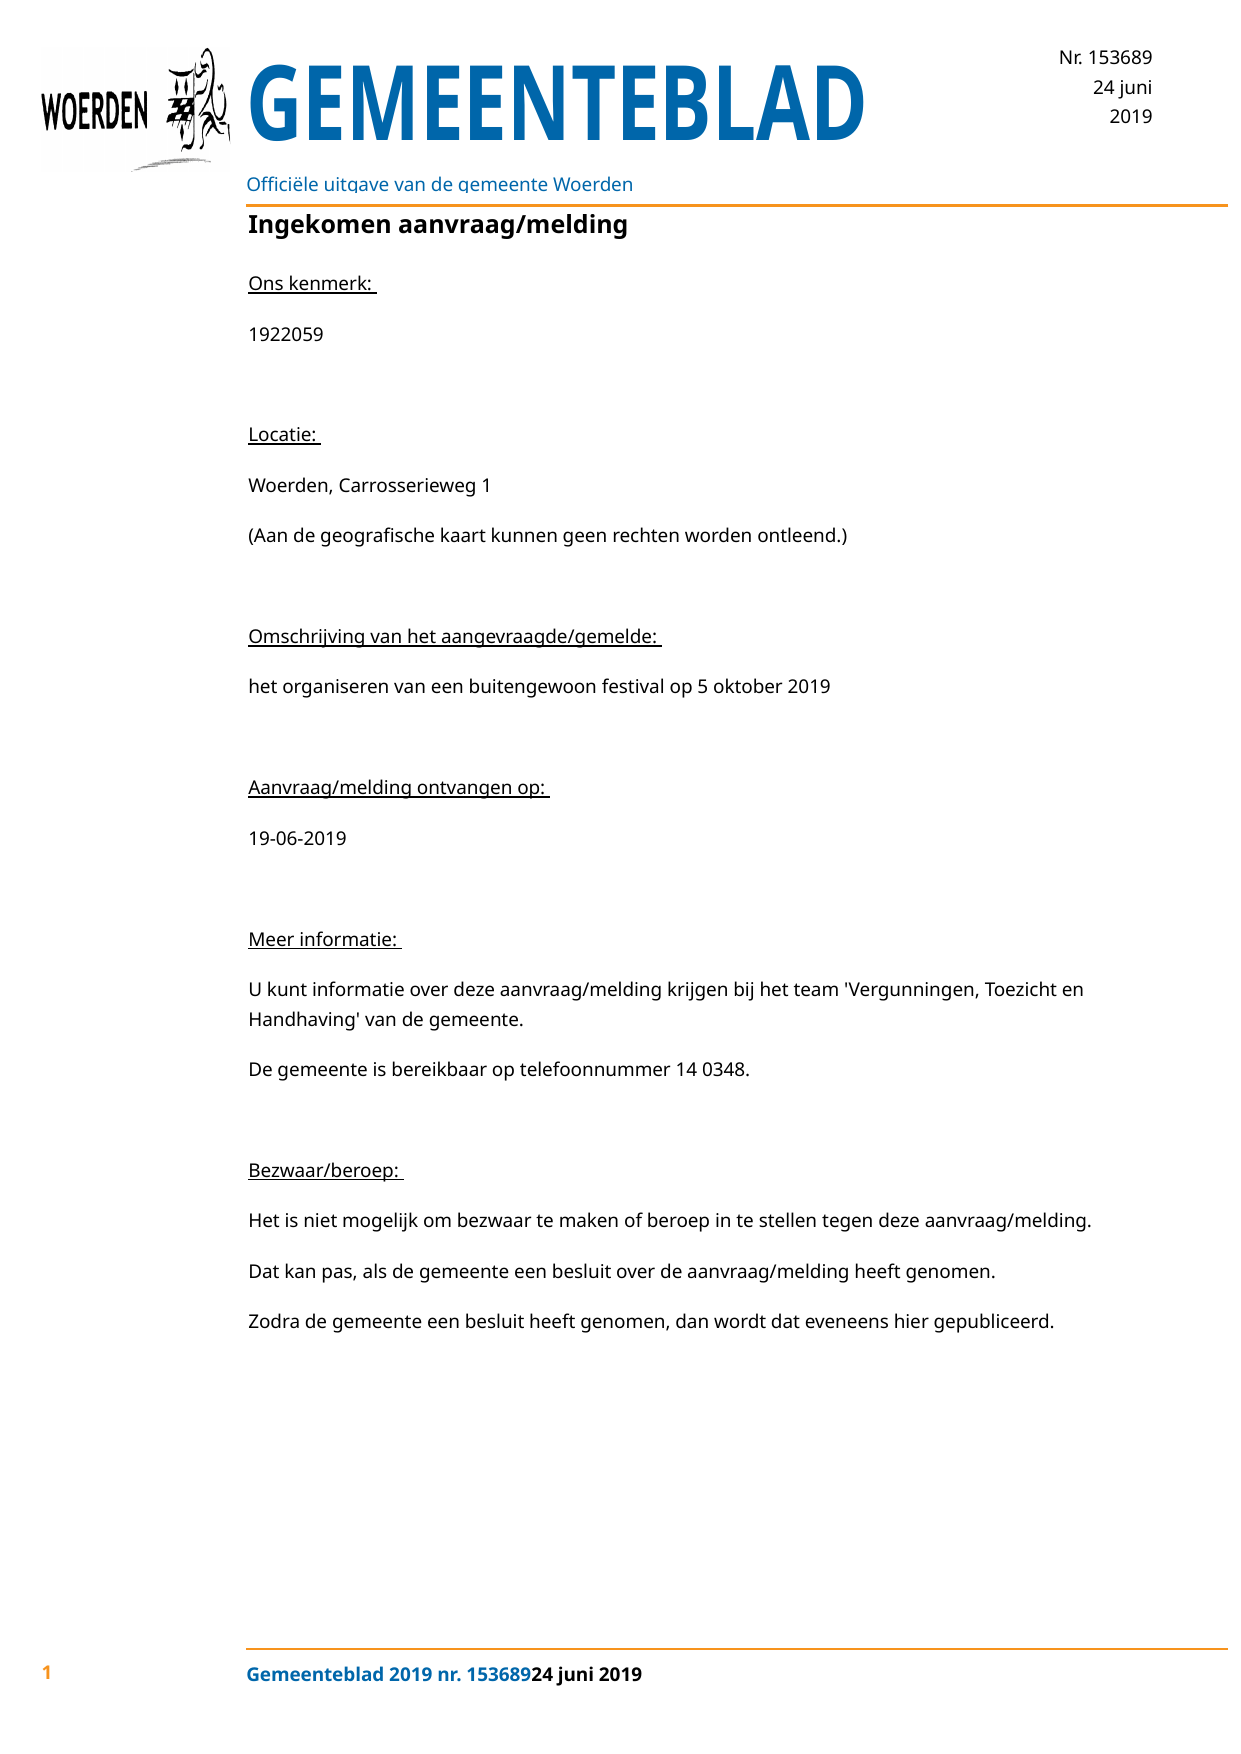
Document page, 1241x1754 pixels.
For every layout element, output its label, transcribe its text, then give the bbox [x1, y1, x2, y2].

text Meer informatie: [248, 926, 1152, 951]
text Omschrijving van het aangevraagde/gemelde: [248, 623, 1152, 649]
text het organiseren van een buitengewoon festival op 5 oktober 2019 [248, 674, 1152, 699]
text (Aan de geografische kaart kunnen geen rechten worden ontleend.) [248, 522, 1152, 548]
text U kunt informatie over deze aanvraag/melding krijgen bij het team 'Vergunningen, Toezicht en Handhaving' van de gemeente. [248, 976, 1152, 1031]
picture [41, 47, 231, 172]
text Het is niet mogelijk om bezwaar te maken of beroep in te stellen tegen deze aanvraag/melding. [248, 1207, 1152, 1233]
text De gemeente is bereikbaar op telefoonnummer 14 0348. [248, 1056, 1152, 1082]
text Ingekomen aanvraag/melding [248, 207, 1152, 241]
text Bezwaar/beroep: [248, 1157, 1152, 1183]
text Ons kenmerk: [248, 270, 1152, 296]
text Aanvraag/melding ontvangen op: [248, 774, 1152, 800]
text Locatie: [248, 422, 1152, 447]
text Woerden, Carrosserieweg 1 [248, 472, 1152, 498]
text 19-06-2019 [248, 825, 1152, 851]
text Dat kan pas, als de gemeente een besluit over de aanvraag/melding heeft genomen. [248, 1258, 1152, 1283]
text Zodra de gemeente een besluit heeft genomen, dan wordt dat eveneens hier gepubliceerd. [248, 1308, 1152, 1334]
text 1922059 [248, 321, 1152, 346]
